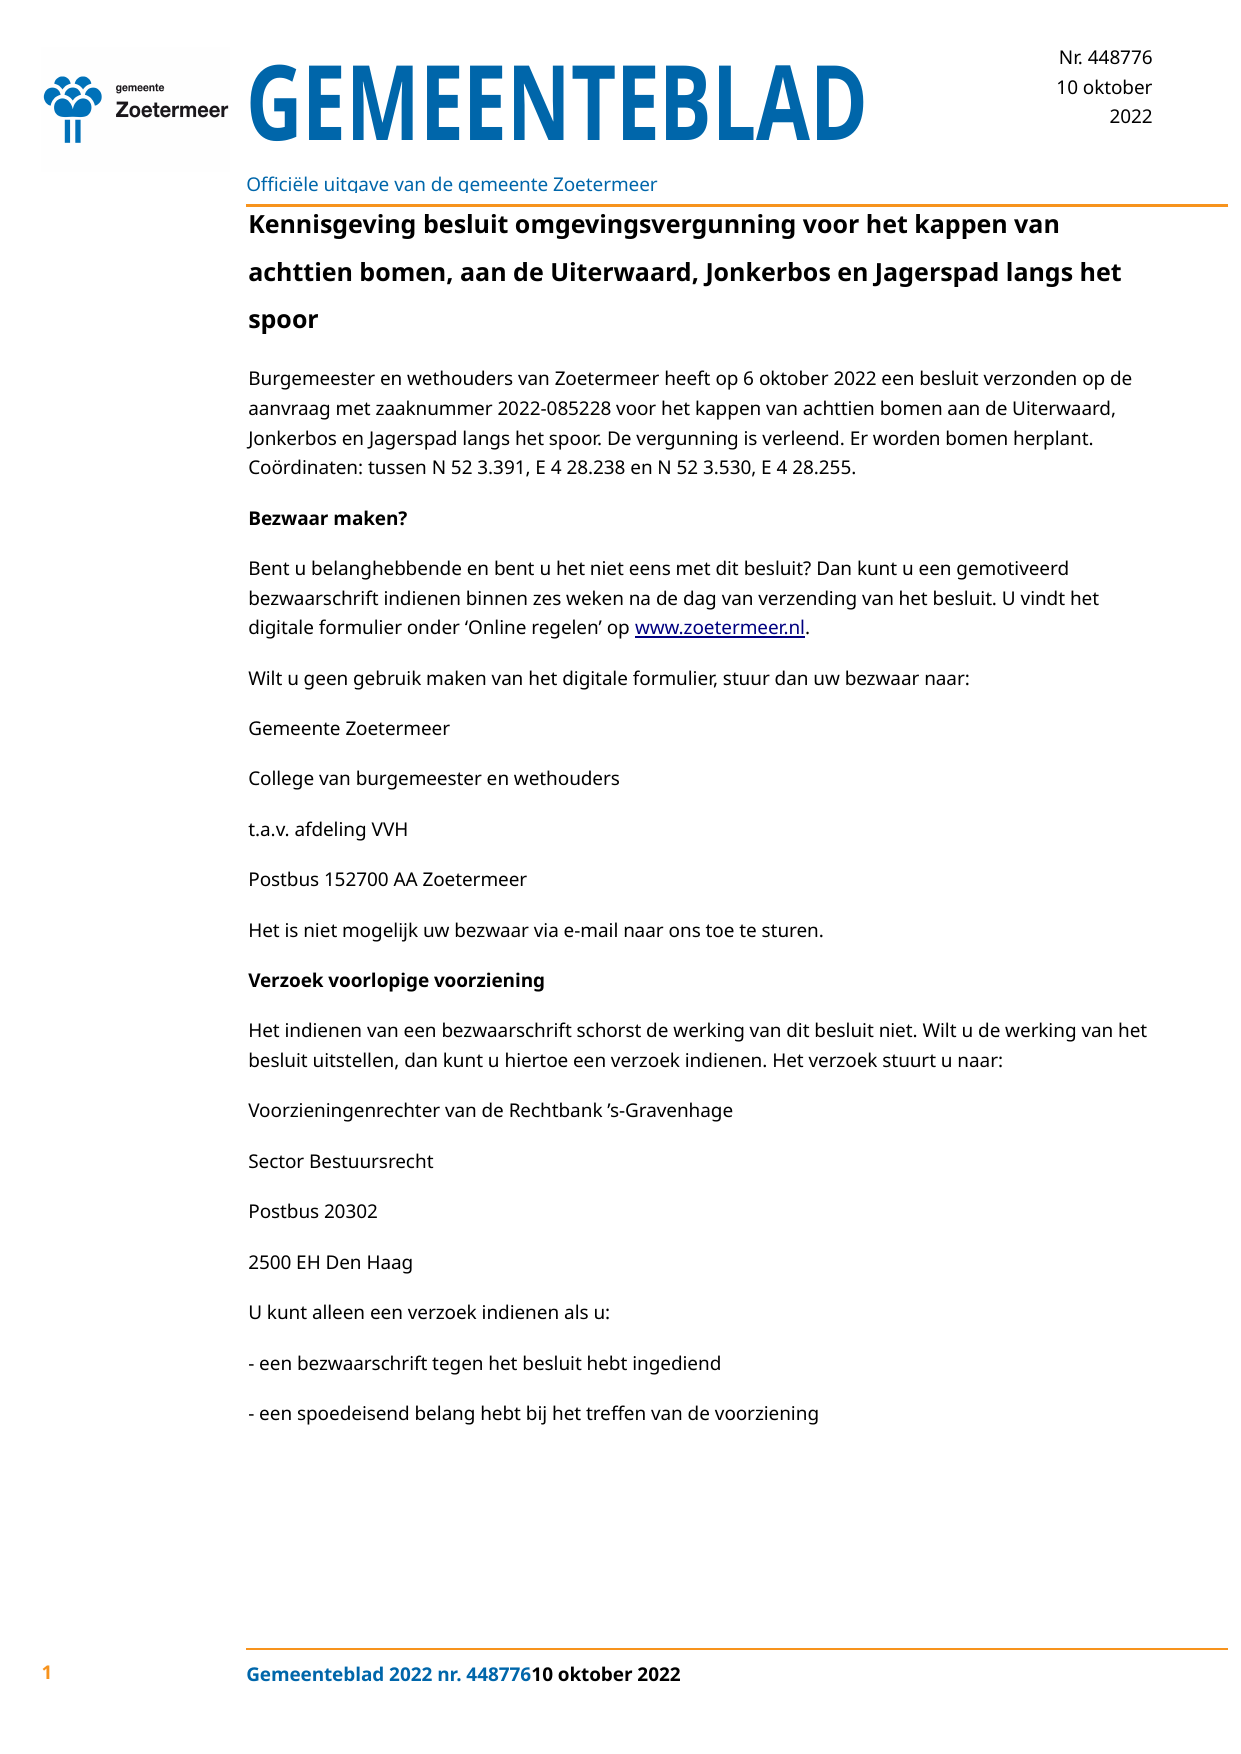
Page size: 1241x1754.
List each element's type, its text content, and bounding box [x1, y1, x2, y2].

text Burgemeester en wethouders van Zoetermeer heeft op 6 oktober 2022 een besluit verzonden op de aanvraag met zaaknummer 2022-085228 voor het kappen van achttien bomen aan de Uiterwaard, Jonkerbos en Jagerspad langs het spoor. De vergunning is verleend. Er worden bomen herplant. Coördinaten: tussen N 52 3.391, E 4 28.238 en N 52 3.530, E 4 28.255. [248, 366, 1152, 480]
text Postbus 152700 AA Zoetermeer [248, 866, 1152, 892]
text Gemeente Zoetermeer [248, 715, 1152, 741]
text Het indienen van een bezwaarschrift schorst de werking van dit besluit niet. Wilt u de werking van het besluit uitstellen, dan kunt u hiertoe een verzoek indienen. Het verzoek stuurt u naar: [248, 1018, 1152, 1073]
picture [41, 47, 231, 172]
text Wilt u geen gebruik maken van het digitale formulier, stuur dan uw bezwaar naar: [248, 665, 1152, 690]
text Verzoek voorlopige voorziening [248, 967, 1152, 993]
text - een spoedeisend belang hebt bij het treffen van de voorziening [248, 1400, 1152, 1426]
text Bent u belanghebbende en bent u het niet eens met dit besluit? Dan kunt u een gemotiveerd bezwaarschrift indienen binnen zes weken na de dag van verzending van het besluit. U vindt het digitale formulier onder ‘Online regelen’ op www.zoetermeer.nl. [248, 555, 1152, 640]
text College van burgemeester en wethouders [248, 766, 1152, 791]
text Bezwaar maken? [248, 505, 1152, 530]
text 2500 EH Den Haag [248, 1249, 1152, 1274]
text Kennisgeving besluit omgevingsvergunning voor het kappen van achttien bomen, aan de Uiterwaard, Jonkerbos en Jagerspad langs het spoor [248, 207, 1152, 336]
text - een bezwaarschrift tegen het besluit hebt ingediend [248, 1350, 1152, 1375]
text Het is niet mogelijk uw bezwaar via e-mail naar ons toe te sturen. [248, 917, 1152, 942]
text t.a.v. afdeling VVH [248, 816, 1152, 842]
text Postbus 20302 [248, 1198, 1152, 1224]
text Sector Bestuursrecht [248, 1148, 1152, 1174]
text Voorzieningenrechter van de Rechtbank ’s-Gravenhage [248, 1098, 1152, 1123]
text U kunt alleen een verzoek indienen als u: [248, 1299, 1152, 1325]
